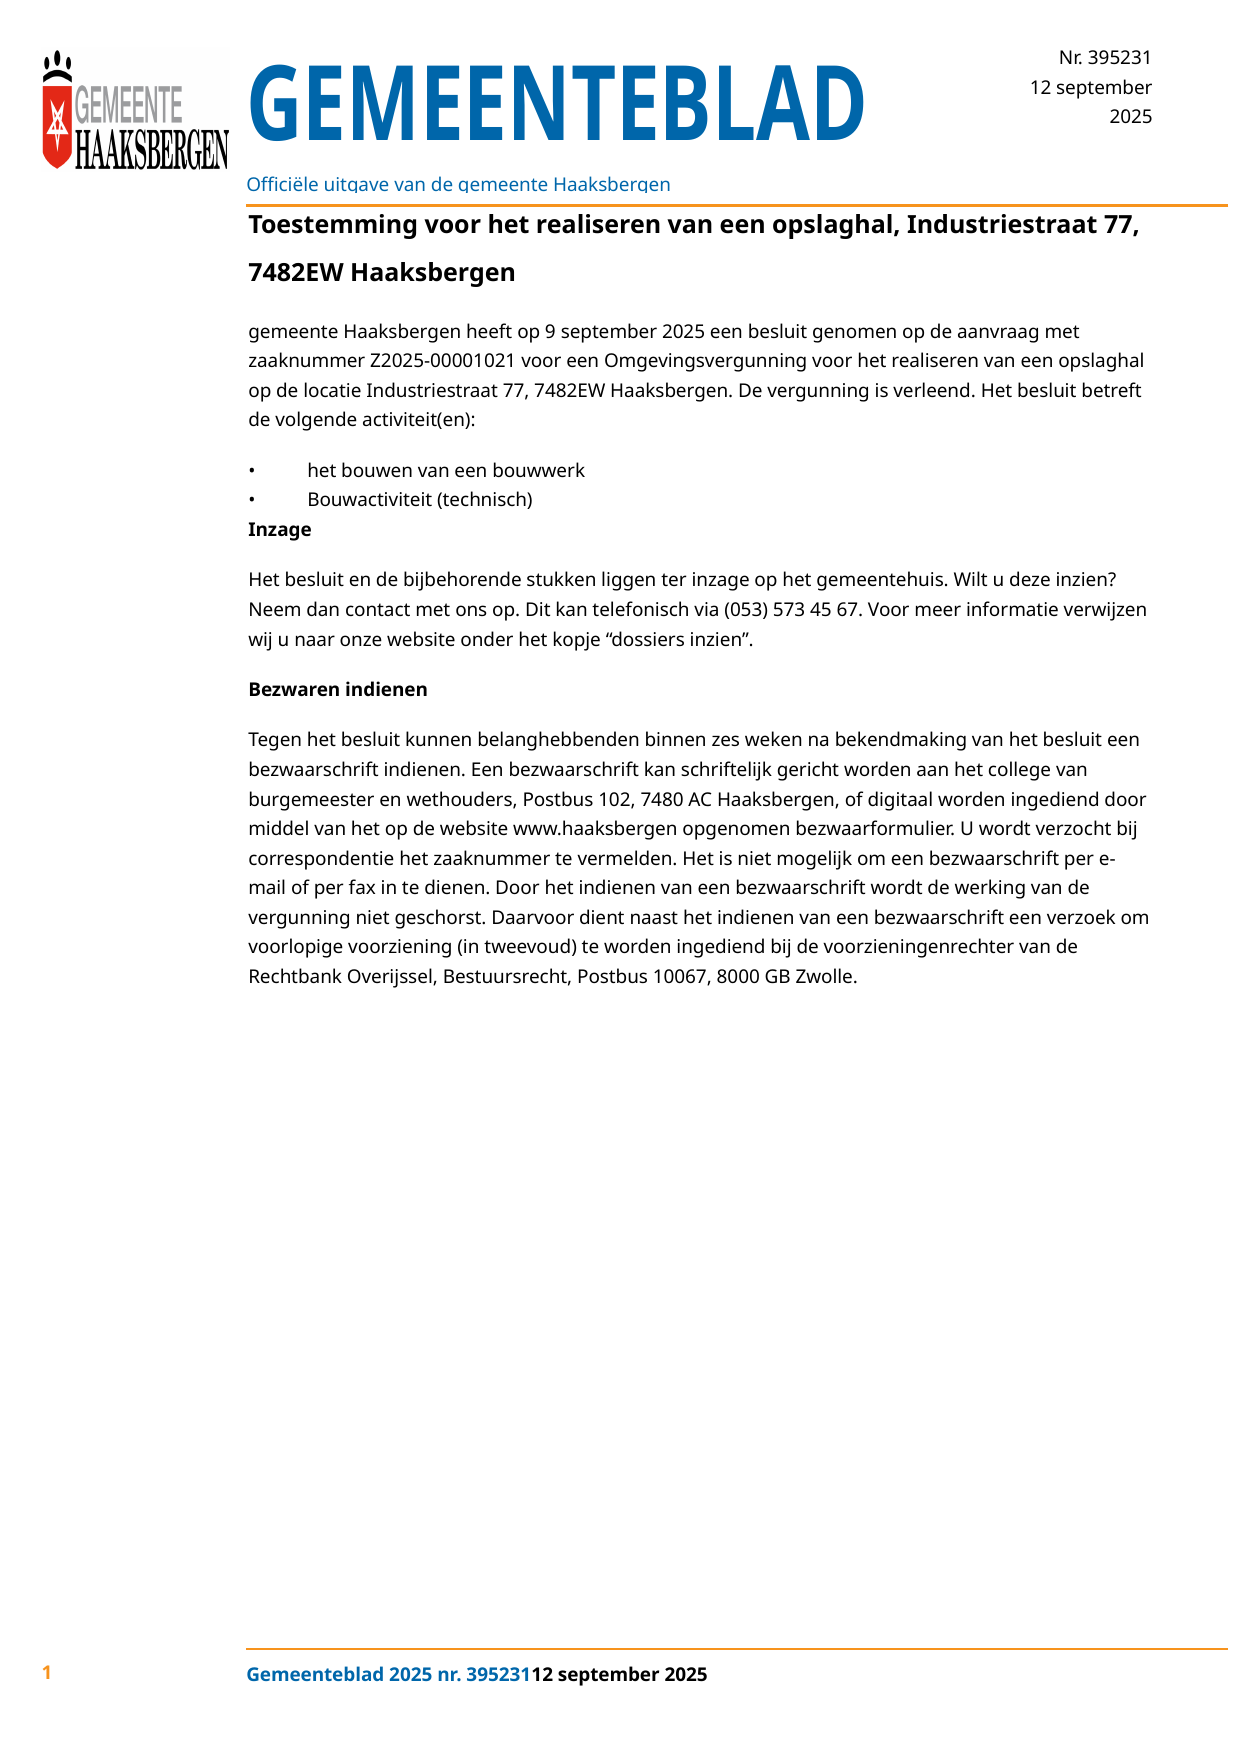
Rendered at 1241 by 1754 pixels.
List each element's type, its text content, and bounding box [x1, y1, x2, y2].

text Toestemming voor het realiseren van een opslaghal, Industriestraat 77, 7482EW Haaksbergen [248, 207, 1152, 288]
text Het besluit en de bijbehorende stukken liggen ter inzage op het gemeentehuis. Wilt u deze inzien? Neem dan contact met ons op. Dit kan telefonisch via (053) 573 45 67. Voor meer informatie verwijzen wij u naar onze website onder het kopje “dossiers inzien”. [248, 567, 1152, 652]
text Inzage [248, 516, 1152, 542]
picture [41, 47, 231, 172]
list Bouwactiviteit (technisch) [248, 487, 1152, 512]
text gemeente Haaksbergen heeft op 9 september 2025 een besluit genomen op de aanvraag met zaaknummer Z2025-00001021 voor een Omgevingsvergunning voor het realiseren van een opslaghal op de locatie Industriestraat 77, 7482EW Haaksbergen. De vergunning is verleend. Het besluit betreft de volgende activiteit(en): [248, 318, 1152, 432]
text Bezwaren indienen [248, 676, 1152, 702]
text Tegen het besluit kunnen belanghebbenden binnen zes weken na bekendmaking van het besluit een bezwaarschrift indienen. Een bezwaarschrift kan schriftelijk gericht worden aan het college van burgemeester en wethouders, Postbus 102, 7480 AC Haaksbergen, of digitaal worden ingediend door middel van het op de website www.haaksbergen opgenomen bezwaarformulier. U wordt verzocht bij correspondentie het zaaknummer te vermelden. Het is niet mogelijk om een bezwaarschrift per e-mail of per fax in te dienen. Door het indienen van een bezwaarschrift wordt de werking van de vergunning niet geschorst. Daarvoor dient naast het indienen van een bezwaarschrift een verzoek om voorlopige voorziening (in tweevoud) te worden ingediend bij de voorzieningenrechter van de Rechtbank Overijssel, Bestuursrecht, Postbus 10067, 8000 GB Zwolle. [248, 727, 1152, 989]
list het bouwen van een bouwwerk [248, 457, 1152, 483]
